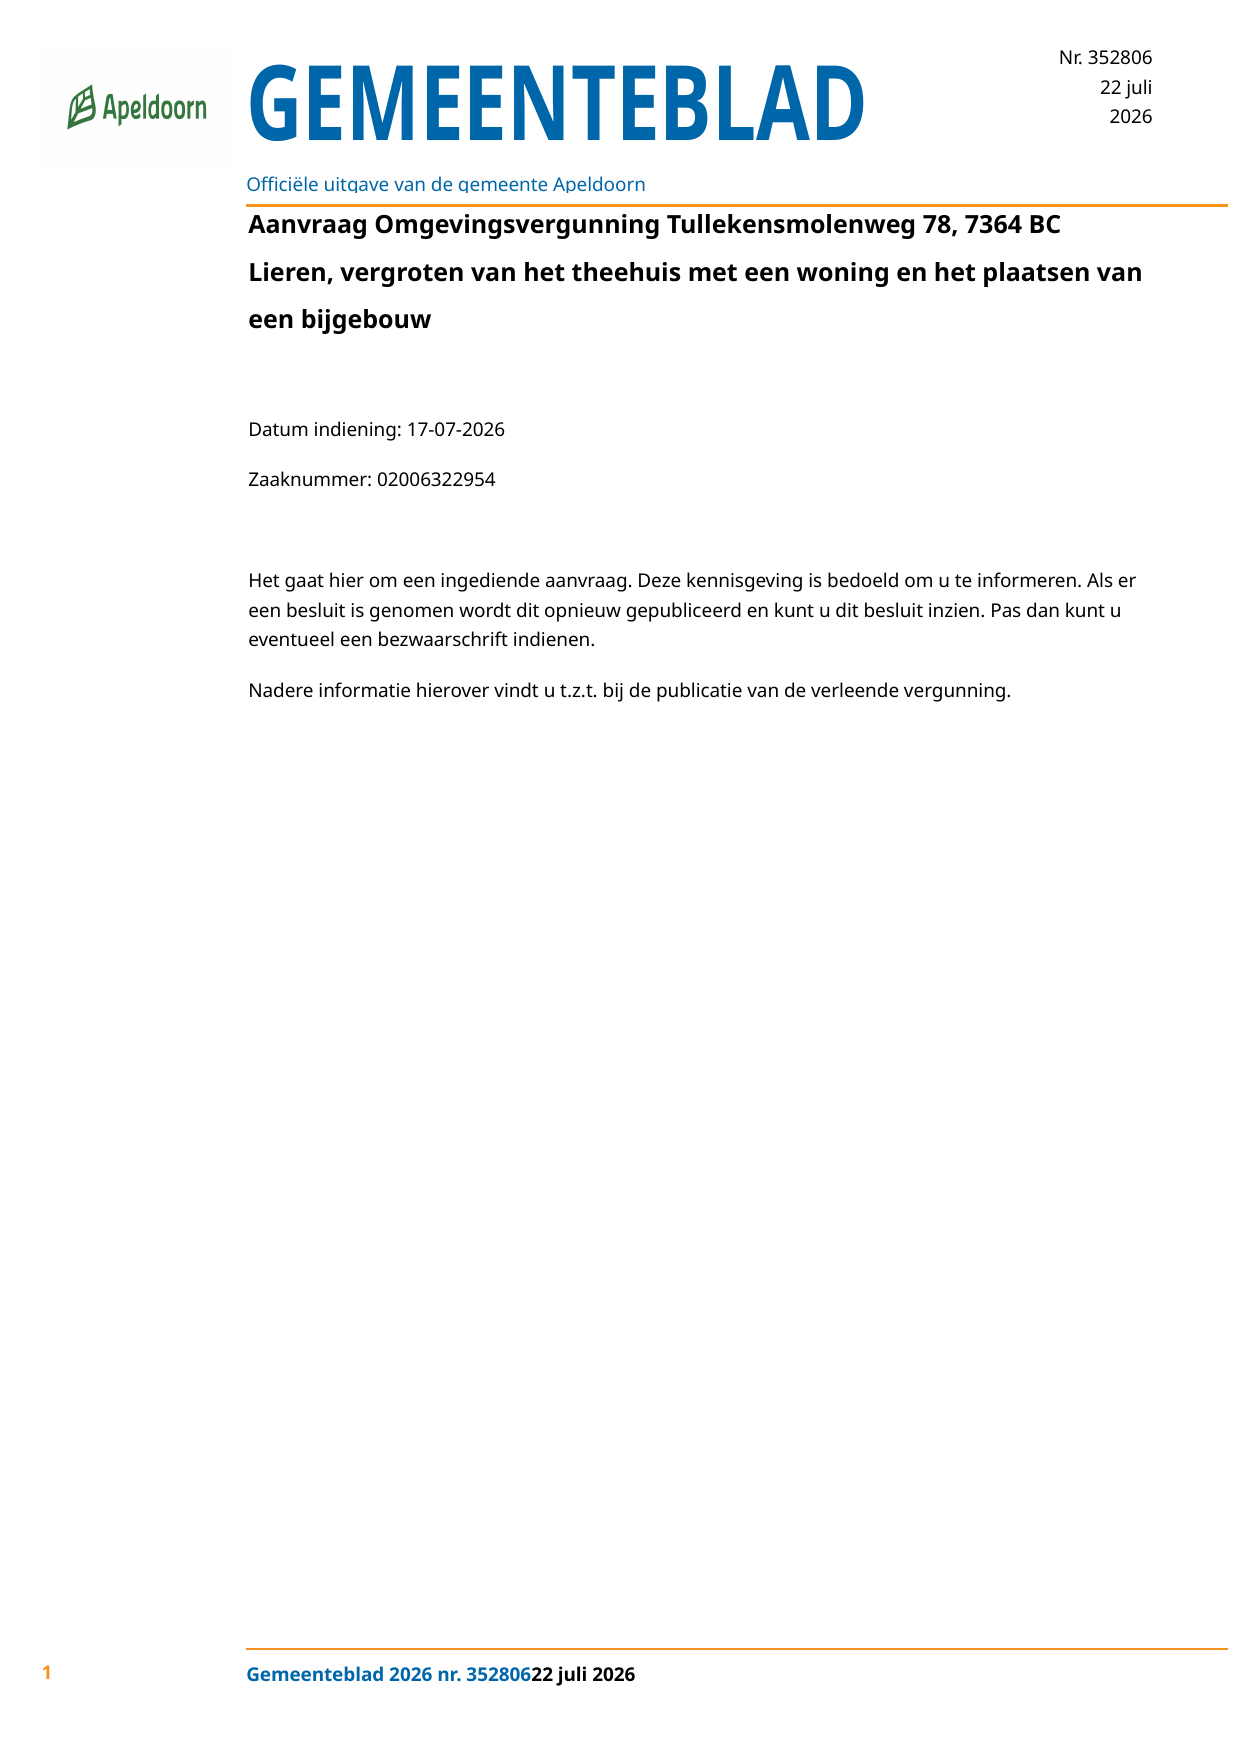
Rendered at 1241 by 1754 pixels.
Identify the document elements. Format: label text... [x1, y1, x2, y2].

text Zaaknummer: 02006322954 [248, 466, 1152, 492]
text Nadere informatie hierover vindt u t.z.t. bij de publicatie van de verleende vergunning. [248, 677, 1152, 702]
text Datum indiening: 17-07-2026 [248, 416, 1152, 442]
text Aanvraag Omgevingsvergunning Tullekensmolenweg 78, 7364 BC Lieren, vergroten van het theehuis met een woning en het plaatsen van een bijgebouw [248, 207, 1152, 336]
picture [41, 47, 231, 172]
text Het gaat hier om een ingediende aanvraag. Deze kennisgeving is bedoeld om u te informeren. Als er een besluit is genomen wordt dit opnieuw gepubliceerd en kunt u dit besluit inzien. Pas dan kunt u eventueel een bezwaarschrift indienen. [248, 567, 1152, 652]
